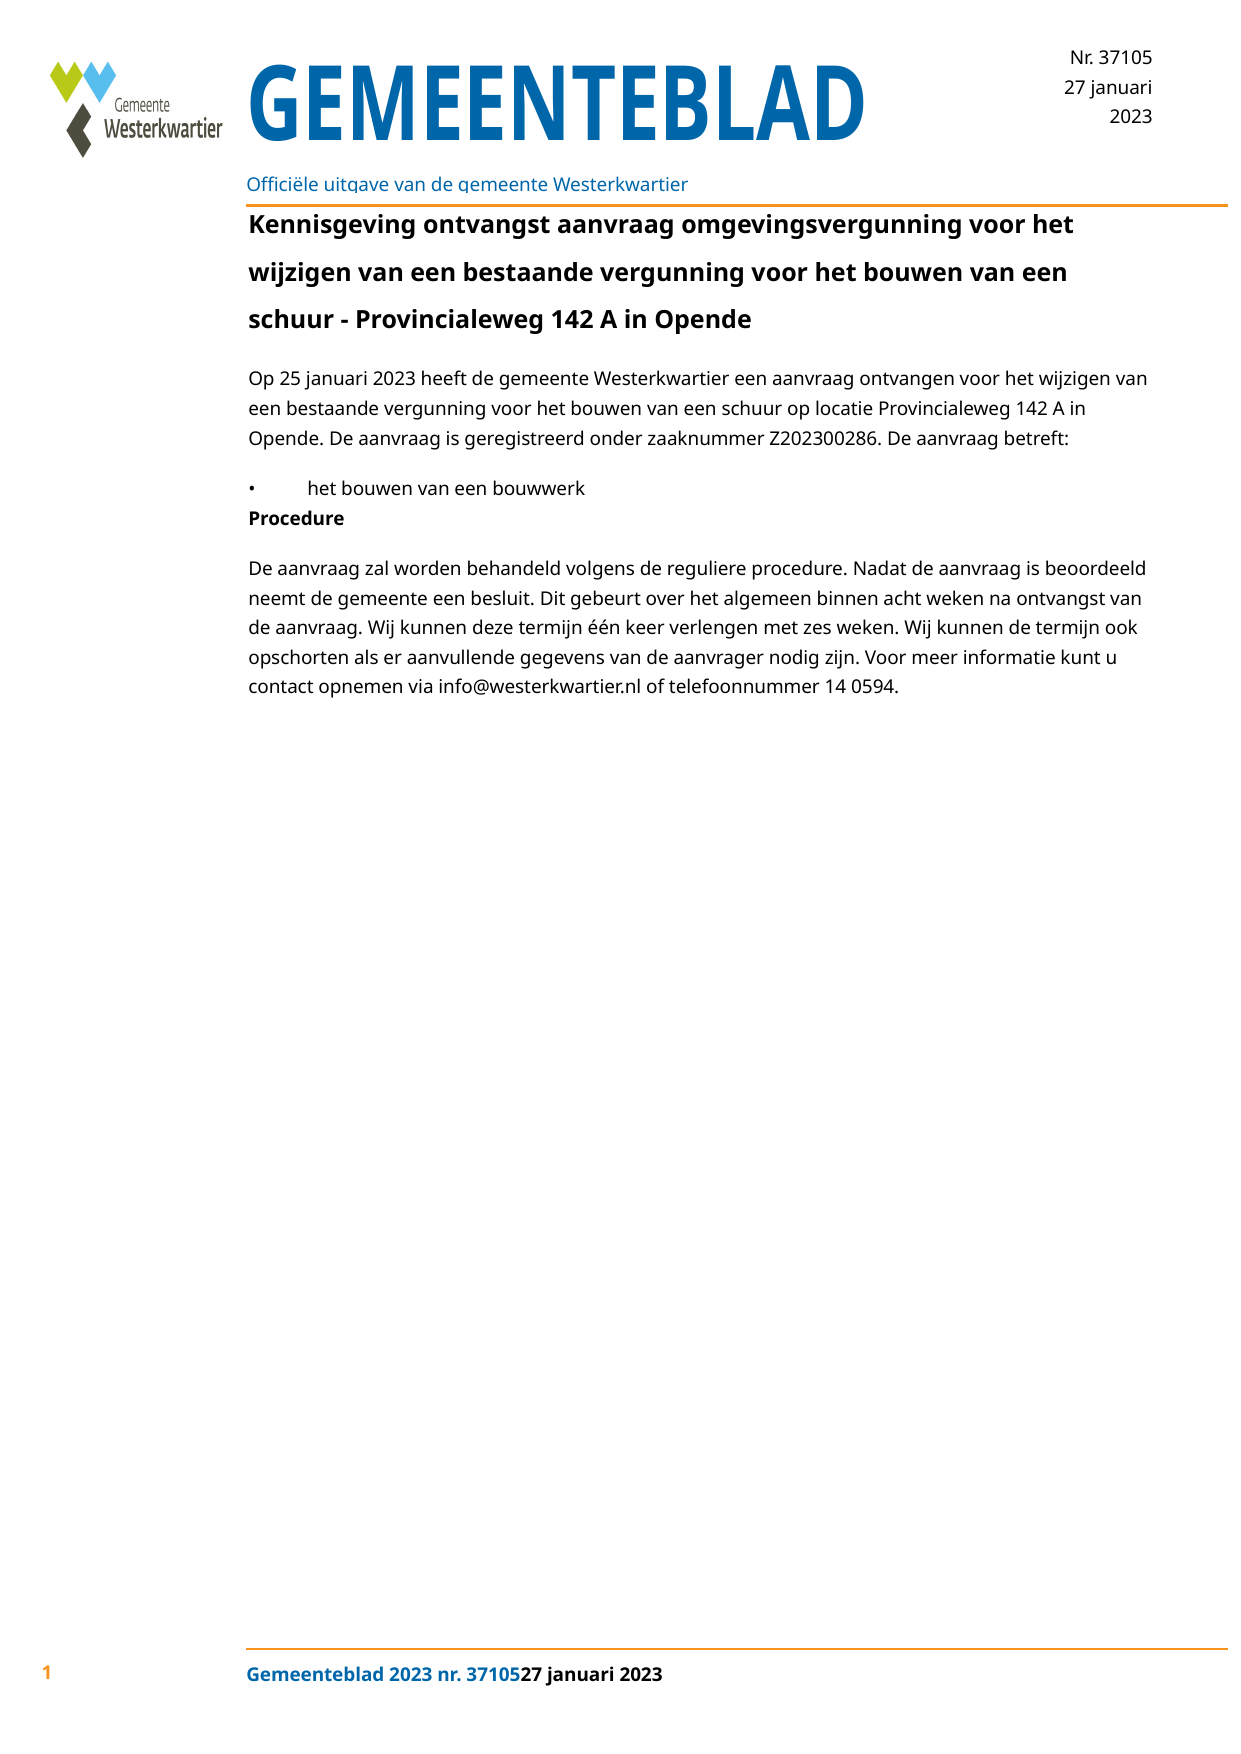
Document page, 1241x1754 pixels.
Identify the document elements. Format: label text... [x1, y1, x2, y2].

text Kennisgeving ontvangst aanvraag omgevingsvergunning voor het wijzigen van een bestaande vergunning voor het bouwen van een schuur - Provincialeweg 142 A in Opende [248, 207, 1152, 336]
text Procedure [248, 505, 1152, 530]
picture [41, 47, 231, 172]
list het bouwen van een bouwwerk [248, 475, 1152, 501]
text De aanvraag zal worden behandeld volgens de reguliere procedure. Nadat de aanvraag is beoordeeld neemt de gemeente een besluit. Dit gebeurt over het algemeen binnen acht weken na ontvangst van de aanvraag. Wij kunnen deze termijn één keer verlengen met zes weken. Wij kunnen de termijn ook opschorten als er aanvullende gegevens van de aanvrager nodig zijn. Voor meer informatie kunt u contact opnemen via info@westerkwartier.nl of telefoonnummer 14 0594. [248, 555, 1152, 699]
text Op 25 januari 2023 heeft de gemeente Westerkwartier een aanvraag ontvangen voor het wijzigen van een bestaande vergunning voor het bouwen van een schuur op locatie Provincialeweg 142 A in Opende. De aanvraag is geregistreerd onder zaaknummer Z202300286. De aanvraag betreft: [248, 366, 1152, 450]
